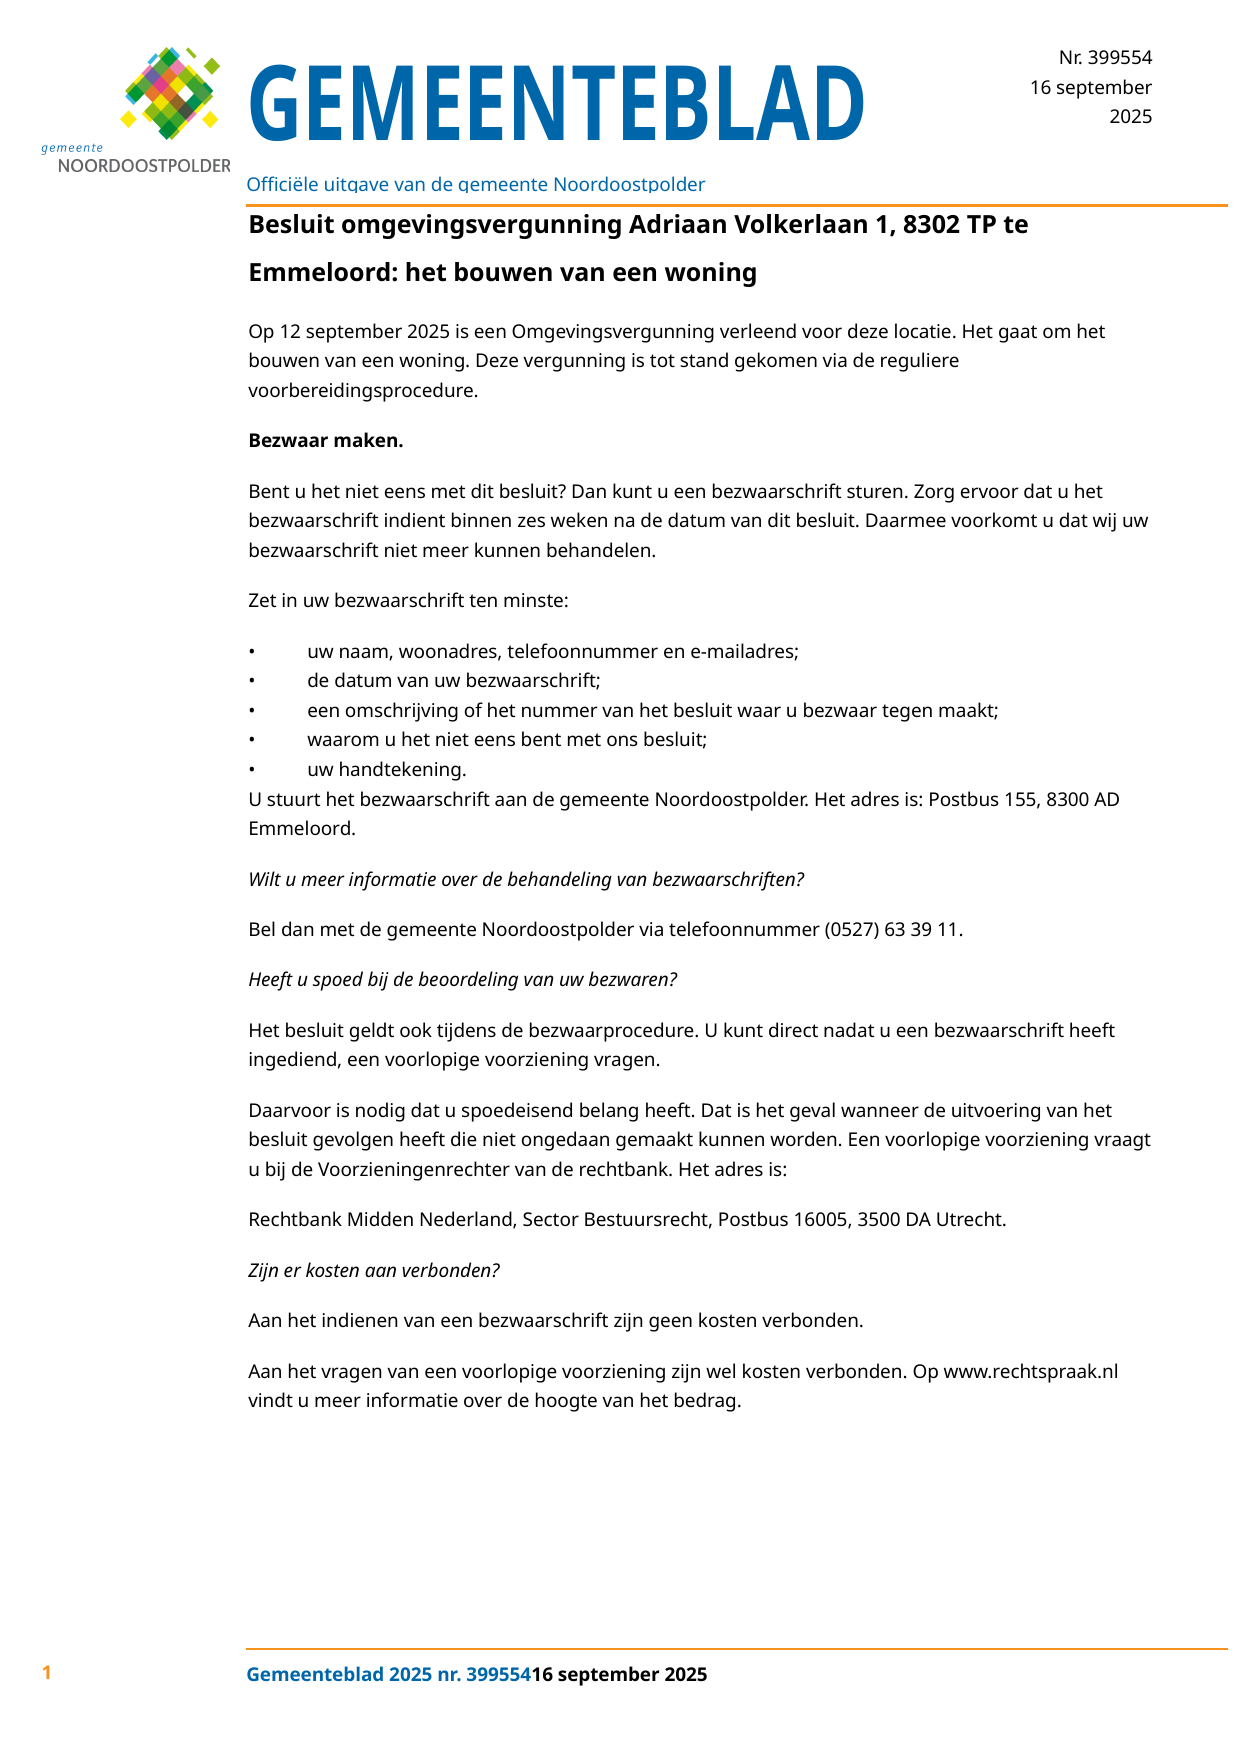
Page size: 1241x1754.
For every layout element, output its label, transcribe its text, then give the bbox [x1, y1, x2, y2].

list een omschrijving of het nummer van het besluit waar u bezwaar tegen maakt; [248, 697, 1152, 723]
text Aan het indienen van een bezwaarschrift zijn geen kosten verbonden. [248, 1307, 1152, 1333]
text Wilt u meer informatie over de behandeling van bezwaarschriften? [248, 866, 1152, 892]
text Daarvoor is nodig dat u spoedeisend belang heeft. Dat is het geval wanneer de uitvoering van het besluit gevolgen heeft die niet ongedaan gemaakt kunnen worden. Een voorlopige voorziening vraagt u bij de Voorzieningenrechter van de rechtbank. Het adres is: [248, 1097, 1152, 1182]
text Aan het vragen van een voorlopige voorziening zijn wel kosten verbonden. Op www.rechtspraak.nl vindt u meer informatie over de hoogte van het bedrag. [248, 1358, 1152, 1413]
text Bezwaar maken. [248, 427, 1152, 453]
text Zet in uw bezwaarschrift ten minste: [248, 587, 1152, 613]
text Bent u het niet eens met dit besluit? Dan kunt u een bezwaarschrift sturen. Zorg ervoor dat u het bezwaarschrift indient binnen zes weken na de datum van dit besluit. Daarmee voorkomt u dat wij uw bezwaarschrift niet meer kunnen behandelen. [248, 478, 1152, 563]
list de datum van uw bezwaarschrift; [248, 667, 1152, 693]
text Bel dan met de gemeente Noordoostpolder via telefoonnummer (0527) 63 39 11. [248, 916, 1152, 942]
text Het besluit geldt ook tijdens de bezwaarprocedure. U kunt direct nadat u een bezwaarschrift heeft ingediend, een voorlopige voorziening vragen. [248, 1017, 1152, 1072]
text Rechtbank Midden Nederland, Sector Bestuursrecht, Postbus 16005, 3500 DA Utrecht. [248, 1207, 1152, 1232]
list uw handtekening. [248, 756, 1152, 782]
text U stuurt het bezwaarschrift aan de gemeente Noordoostpolder. Het adres is: Postbus 155, 8300 AD Emmeloord. [248, 786, 1152, 841]
text Zijn er kosten aan verbonden? [248, 1257, 1152, 1283]
picture [41, 47, 231, 172]
text Op 12 september 2025 is een Omgevingsvergunning verleend voor deze locatie. Het gaat om het bouwen van een woning. Deze vergunning is tot stand gekomen via de reguliere voorbereidingsprocedure. [248, 318, 1152, 403]
text Heeft u spoed bij de beoordeling van uw bezwaren? [248, 967, 1152, 992]
list uw naam, woonadres, telefoonnummer en e-mailadres; [248, 638, 1152, 664]
text Besluit omgevingsvergunning Adriaan Volkerlaan 1, 8302 TP te Emmeloord: het bouwen van een woning [248, 207, 1152, 288]
list waarom u het niet eens bent met ons besluit; [248, 727, 1152, 752]
